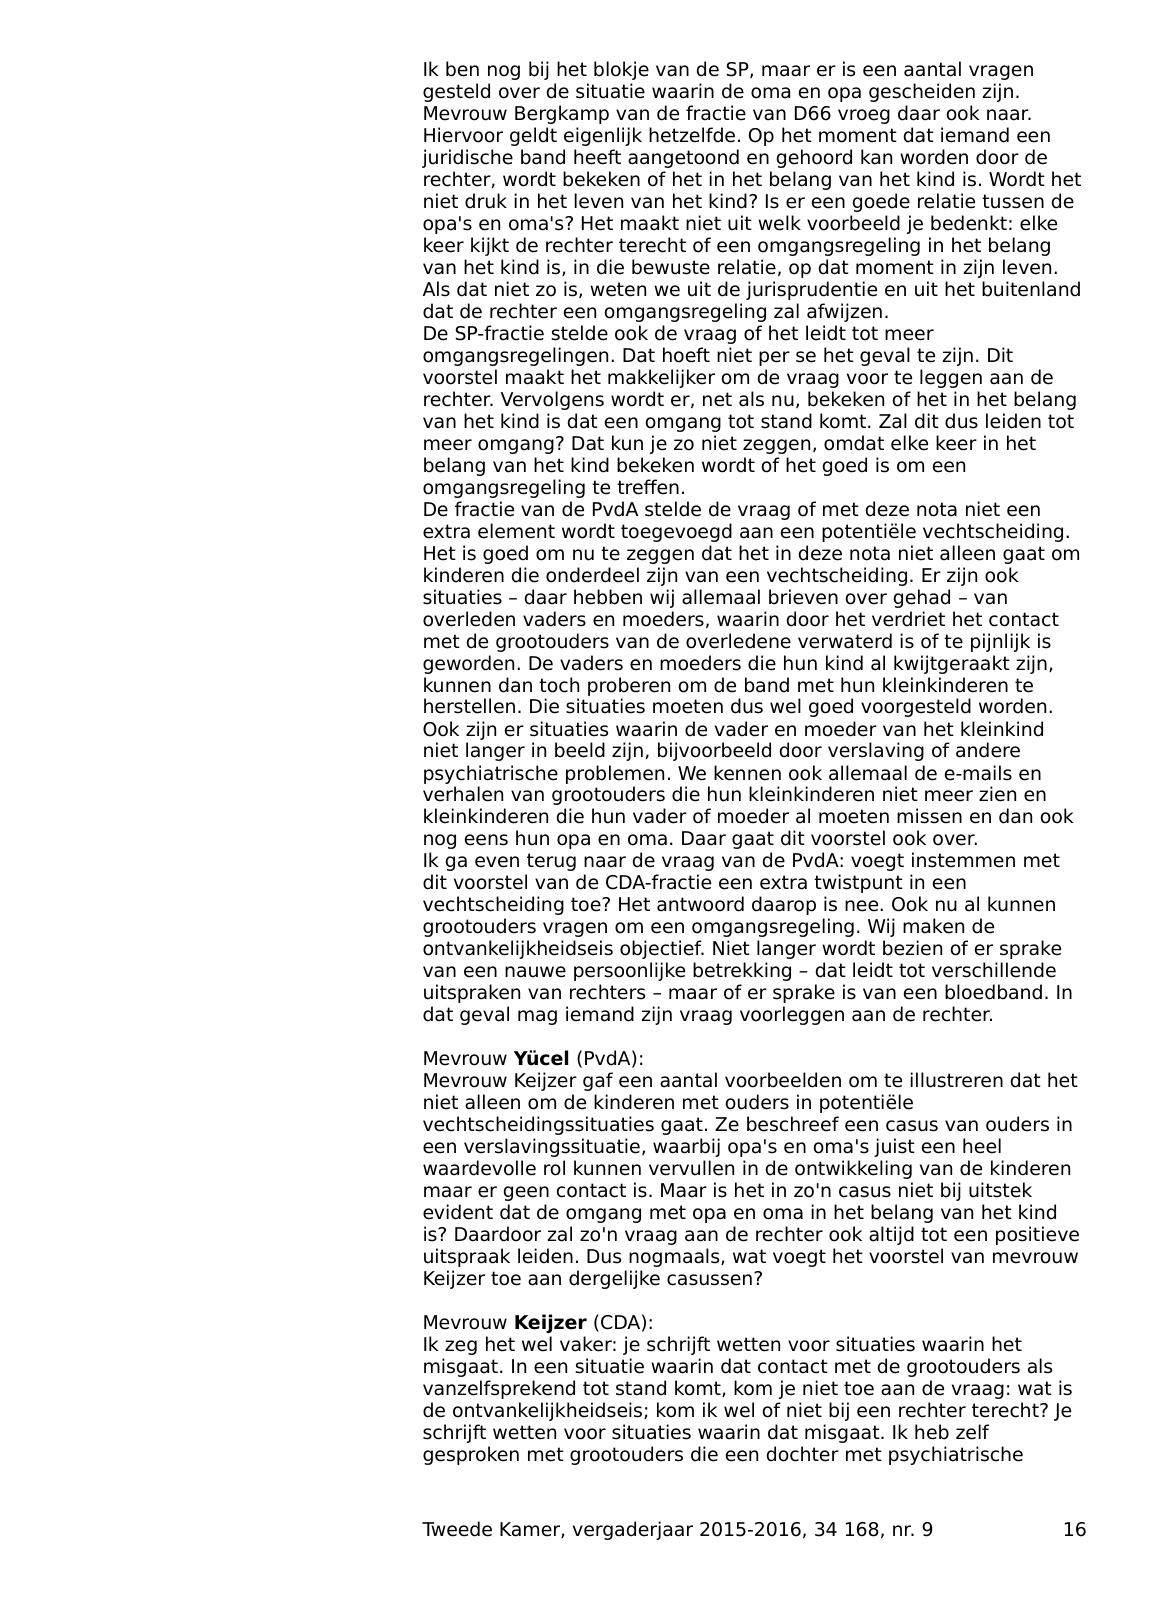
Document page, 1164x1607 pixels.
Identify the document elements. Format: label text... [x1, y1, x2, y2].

text De fractie van de PvdA stelde de vraag of met deze nota niet een extra element wordt toegevoegd aan een potentiële vechtscheiding. Het is goed om nu te zeggen dat het in deze nota niet alleen gaat om kinderen die onderdeel zijn van een vechtscheiding. Er zijn ook situaties – daar hebben wij allemaal brieven over gehad – van overleden vaders en moeders, waarin door het verdriet het contact met de grootouders van de overledene verwaterd is of te pijnlijk is geworden. De vaders en moeders die hun kind al kwijtgeraakt zijn, kunnen dan toch proberen om de band met hun kleinkinderen te herstellen. Die situaties moeten dus wel goed voorgesteld worden. Ook zijn er situaties waarin de vader en moeder van het kleinkind niet langer in beeld zijn, bijvoorbeeld door verslaving of andere psychiatrische problemen. We kennen ook allemaal de e-mails en verhalen van grootouders die hun kleinkinderen niet meer zien en kleinkinderen die hun vader of moeder al moeten missen en dan ook nog eens hun opa en oma. Daar gaat dit voorstel ook over. [422, 499, 1087, 850]
text Ik zeg het wel vaker: je schrijft wetten voor situaties waarin het misgaat. In een situatie waarin dat contact met de grootouders als vanzelfsprekend tot stand komt, kom je niet toe aan de vraag: wat is de ontvankelijkheidseis; kom ik wel of niet bij een rechter terecht? Je schrijft wetten voor situaties waarin dat misgaat. Ik heb zelf gesproken met grootouders die een dochter met psychiatrische [422, 1334, 1087, 1466]
text Ik ga even terug naar de vraag van de PvdA: voegt instemmen met dit voorstel van de CDA-fractie een extra twistpunt in een vechtscheiding toe? Het antwoord daarop is nee. Ook nu al kunnen grootouders vragen om een omgangsregeling. Wij maken de ontvankelijkheidseis objectief. Niet langer wordt bezien of er sprake van een nauwe persoonlijke betrekking – dat leidt tot verschillende uitspraken van rechters – maar of er sprake is van een bloedband. In dat geval mag iemand zijn vraag voorleggen aan de rechter. [422, 850, 1087, 1026]
text Mevrouw Keijzer (CDA): [422, 1312, 1087, 1334]
text Ik ben nog bij het blokje van de SP, maar er is een aantal vragen gesteld over de situatie waarin de oma en opa gescheiden zijn. Mevrouw Bergkamp van de fractie van D66 vroeg daar ook naar. Hiervoor geldt eigenlijk hetzelfde. Op het moment dat iemand een juridische band heeft aangetoond en gehoord kan worden door de rechter, wordt bekeken of het in het belang van het kind is. Wordt het niet druk in het leven van het kind? Is er een goede relatie tussen de opa's en oma's? Het maakt niet uit welk voorbeeld je bedenkt: elke keer kijkt de rechter terecht of een omgangsregeling in het belang van het kind is, in die bewuste relatie, op dat moment in zijn leven. Als dat niet zo is, weten we uit de jurisprudentie en uit het buitenland dat de rechter een omgangsregeling zal afwijzen. [422, 59, 1087, 323]
text De SP-fractie stelde ook de vraag of het leidt tot meer omgangsregelingen. Dat hoeft niet per se het geval te zijn. Dit voorstel maakt het makkelijker om de vraag voor te leggen aan de rechter. Vervolgens wordt er, net als nu, bekeken of het in het belang van het kind is dat een omgang tot stand komt. Zal dit dus leiden tot meer omgang? Dat kun je zo niet zeggen, omdat elke keer in het belang van het kind bekeken wordt of het goed is om een omgangsregeling te treffen. [422, 323, 1087, 499]
text Mevrouw Yücel (PvdA): [422, 1048, 1087, 1070]
text Mevrouw Keijzer gaf een aantal voorbeelden om te illustreren dat het niet alleen om de kinderen met ouders in potentiële vechtscheidingssituaties gaat. Ze beschreef een casus van ouders in een verslavingssituatie, waarbij opa's en oma's juist een heel waardevolle rol kunnen vervullen in de ontwikkeling van de kinderen maar er geen contact is. Maar is het in zo'n casus niet bij uitstek evident dat de omgang met opa en oma in het belang van het kind is? Daardoor zal zo'n vraag aan de rechter ook altijd tot een positieve uitspraak leiden. Dus nogmaals, wat voegt het voorstel van mevrouw Keijzer toe aan dergelijke casussen? [422, 1070, 1087, 1290]
